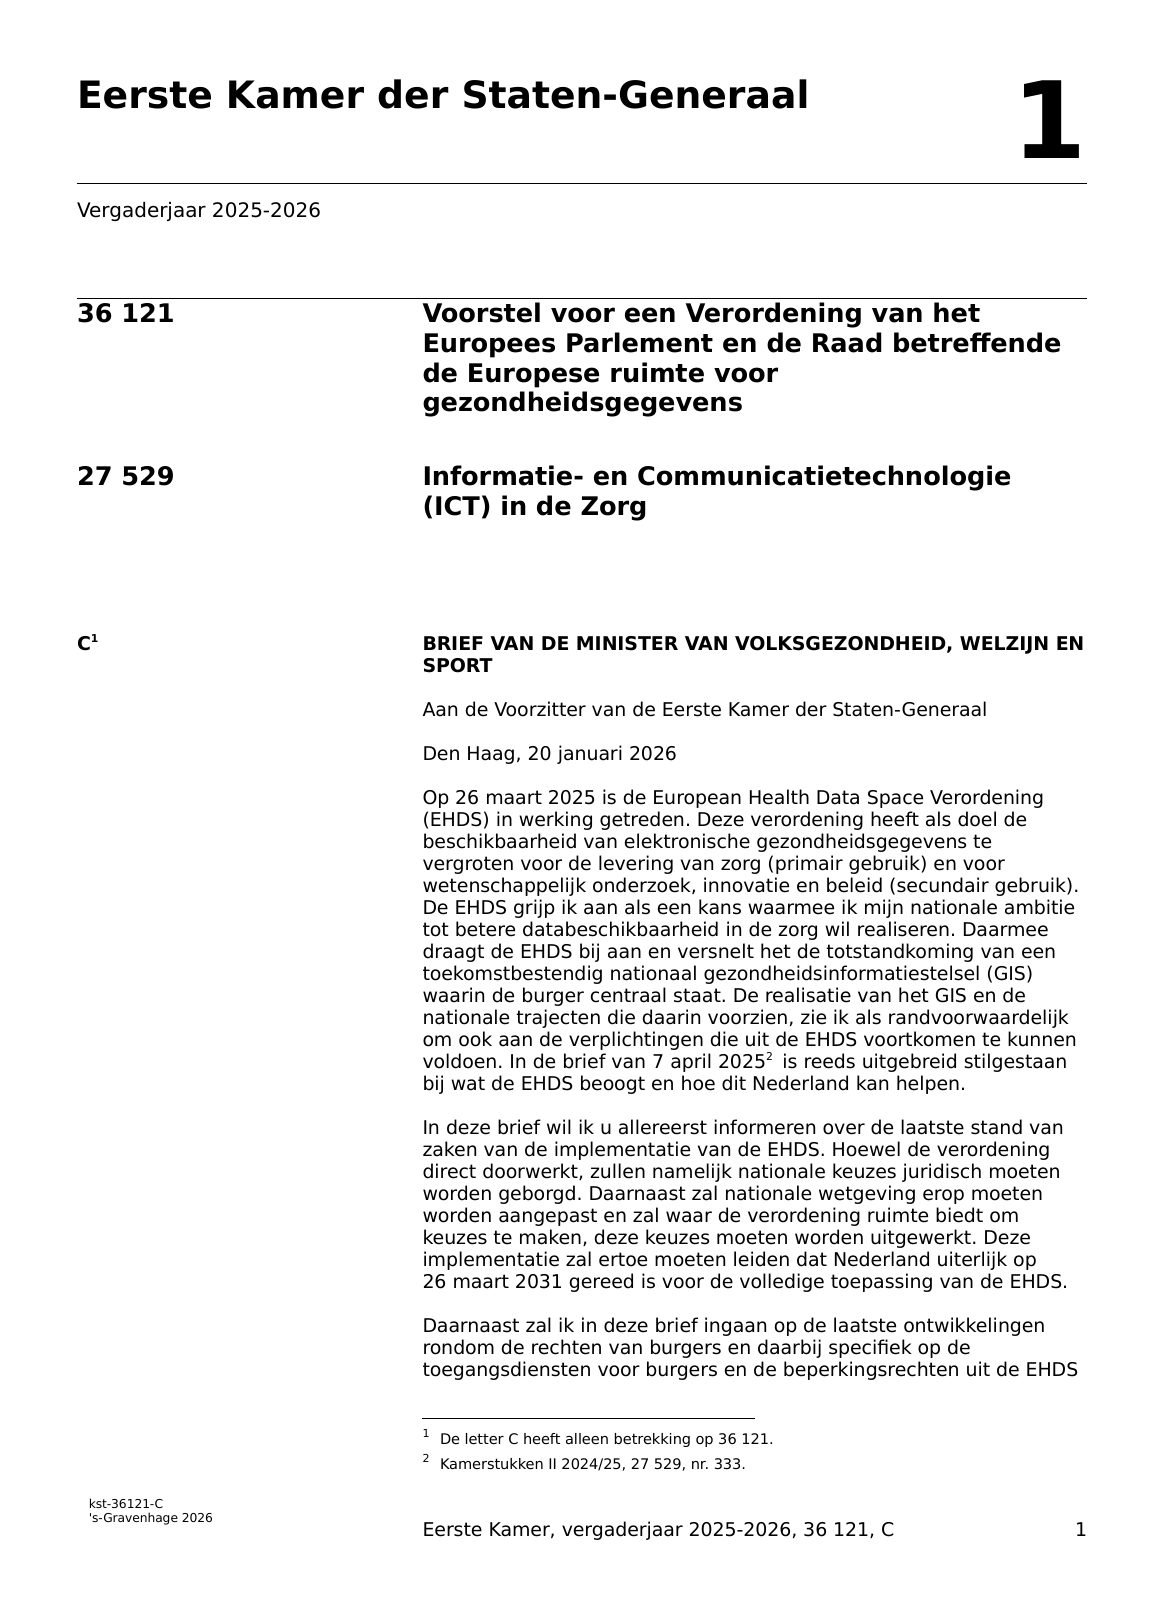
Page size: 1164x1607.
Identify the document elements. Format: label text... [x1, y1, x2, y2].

text kst-36121-C [88, 1497, 323, 1511]
text Aan de Voorzitter van de Eerste Kamer der Staten-Generaal [422, 699, 1087, 721]
table_header Eerste Kamer der Staten-Generaal [77, 59, 886, 183]
text De letter C heeft alleen betrekking op 36 121. [422, 1427, 1087, 1449]
subtitle C BRIEF VAN DE MINISTER VAN VOLKSGEZONDHEID, WELZIJN EN SPORT [77, 632, 1087, 676]
text 's-Gravenhage 2026 [88, 1511, 323, 1525]
text Kamerstukken II 2024/25, 27 529, nr. 333. [422, 1452, 1087, 1474]
text Daarnaast zal ik in deze brief ingaan op de laatste ontwikkelingen rondom de rechten van burgers en daarbij specifiek op de toegangsdiensten voor burgers en de beperkingsrechten uit de EHDS [422, 1315, 1087, 1381]
text Den Haag, 20 januari 2026 [422, 743, 1087, 765]
table_header 1 [886, 59, 1087, 183]
subtitle 36 121 Voorstel voor een Verordening van het Europees Parlement en de Raad betreffende de Europese ruimte voor gezondheidsgegevens [77, 299, 1087, 418]
table_cell Vergaderjaar 2025-2026 [77, 184, 1087, 298]
subtitle 27 529 Informatie- en Communicatietechnologie (ICT) in de Zorg [77, 462, 1087, 521]
text In deze brief wil ik u allereerst informeren over de laatste stand van zaken van de implementatie van de EHDS. Hoewel de verordening direct doorwerkt, zullen namelijk nationale keuzes juridisch moeten worden geborgd. Daarnaast zal nationale wetgeving erop moeten worden aangepast en zal waar de verordening ruimte biedt om keuzes te maken, deze keuzes moeten worden uitgewerkt. Deze implementatie zal ertoe moeten leiden dat Nederland uiterlijk op 26 maart 2031 gereed is voor de volledige toepassing van de EHDS. [422, 1117, 1087, 1293]
text Op 26 maart 2025 is de European Health Data Space Verordening (EHDS) in werking getreden. Deze verordening heeft als doel de beschikbaarheid van elektronische gezondheidsgegevens te vergroten voor de levering van zorg (primair gebruik) en voor wetenschappelijk onderzoek, innovatie en beleid (secundair gebruik). De EHDS grijp ik aan als een kans waarmee ik mijn nationale ambitie tot betere databeschikbaarheid in de zorg wil realiseren. Daarmee draagt de EHDS bij aan en versnelt het de totstandkoming van een toekomstbestendig nationaal gezondheidsinformatiestelsel (GIS) waarin de burger centraal staat. De realisatie van het GIS en de nationale trajecten die daarin voorzien, zie ik als randvoorwaardelijk om ook aan de verplichtingen die uit de EHDS voortkomen te kunnen voldoen. In de brief van 7 april 2025 is reeds uitgebreid stilgestaan bij wat de EHDS beoogt en hoe dit Nederland kan helpen. [422, 787, 1087, 1095]
